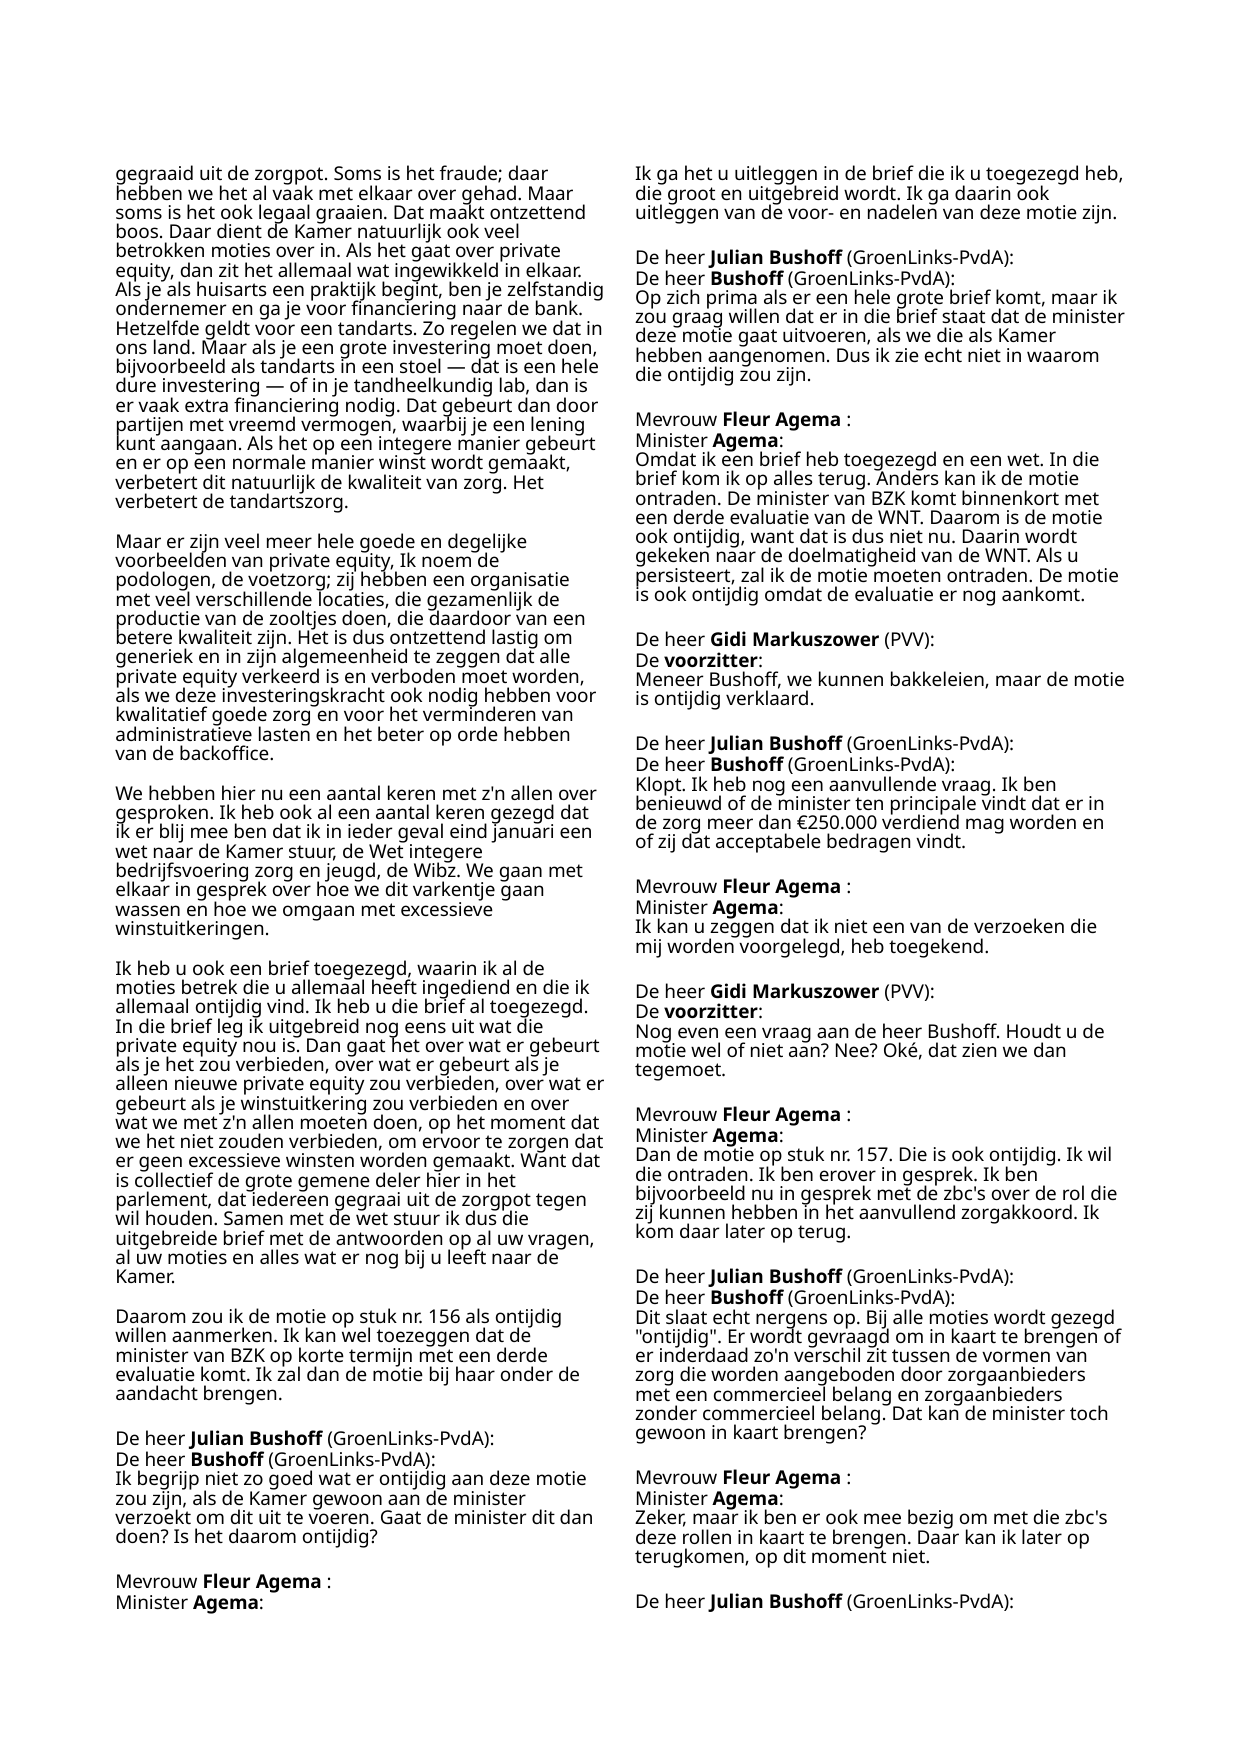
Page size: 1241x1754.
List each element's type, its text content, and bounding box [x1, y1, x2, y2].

text De voorzitter: [635, 1003, 1125, 1023]
text Mevrouw Fleur Agema : [635, 406, 1125, 432]
text We hebben hier nu een aantal keren met z'n allen over gesproken. Ik heb ook al een aantal keren gezegd dat ik er blij mee ben dat ik in ieder geval eind januari een wet naar de Kamer stuur, de Wet integere bedrijfsvoering zorg en jeugd, de Wibz. We gaan met elkaar in gesprek over hoe we dit varkentje gaan wassen en hoe we omgaan met excessieve winstuitkeringen. [115, 785, 605, 939]
text De heer Julian Bushoff (GroenLinks-PvdA): [635, 1588, 1125, 1614]
text Ik heb u ook een brief toegezegd, waarin ik al de moties betrek die u allemaal heeft ingediend en die ik allemaal ontijdig vind. Ik heb u die brief al toegezegd. In die brief leg ik uitgebreid nog eens uit wat die private equity nou is. Dan gaat het over wat er gebeurt als je het zou verbieden, over wat er gebeurt als je alleen nieuwe private equity zou verbieden, over wat er gebeurt als je winstuitkering zou verbieden en over wat we met z'n allen moeten doen, op het moment dat we het niet zouden verbieden, om ervoor te zorgen dat er geen excessieve winsten worden gemaakt. Want dat is collectief de grote gemene deler hier in het parlement, dat iedereen gegraai uit de zorgpot tegen wil houden. Samen met de wet stuur ik dus die uitgebreide brief met de antwoorden op al uw vragen, al uw moties en alles wat er nog bij u leeft naar de Kamer. [115, 960, 605, 1287]
text De heer Gidi Markuszower (PVV): [635, 978, 1125, 1003]
text Daarom zou ik de motie op stuk nr. 156 als ontijdig willen aanmerken. Ik kan wel toezeggen dat de minister van BZK op korte termijn met een derde evaluatie komt. Ik zal dan de motie bij haar onder de aandacht brengen. [115, 1308, 605, 1404]
text Nog even een vraag aan de heer Bushoff. Houdt u de motie wel of niet aan? Nee? Oké, dat zien we dan tegemoet. [635, 1023, 1125, 1081]
text Mevrouw Fleur Agema : [115, 1568, 605, 1594]
text Ik ga het u uitleggen in de brief die ik u toegezegd heb, die groot en uitgebreid wordt. Ik ga daarin ook uitleggen van de voor- en nadelen van deze motie zijn. [635, 165, 1125, 223]
text De heer Bushoff (GroenLinks-PvdA): [635, 756, 1125, 776]
text Dit slaat echt nergens op. Bij alle moties wordt gezegd "ontijdig". Er wordt gevraagd om in kaart te brengen of er inderdaad zo'n verschil zit tussen de vormen van zorg die worden aangeboden door zorgaanbieders met een commercieel belang en zorgaanbieders zonder commercieel belang. Dat kan de minister toch gewoon in kaart brengen? [635, 1309, 1125, 1443]
text Maar er zijn veel meer hele goede en degelijke voorbeelden van private equity, Ik noem de podologen, de voetzorg; zij hebben een organisatie met veel verschillende locaties, die gezamenlijk de productie van de zooltjes doen, die daardoor van een betere kwaliteit zijn. Het is dus ontzettend lastig om generiek en in zijn algemeenheid te zeggen dat alle private equity verkeerd is en verboden moet worden, als we deze investeringskracht ook nodig hebben voor kwalitatief goede zorg en voor het verminderen van administratieve lasten en het beter op orde hebben van de backoffice. [115, 533, 605, 764]
text gegraaid uit de zorgpot. Soms is het fraude; daar hebben we het al vaak met elkaar over gehad. Maar soms is het ook legaal graaien. Dat maakt ontzettend boos. Daar dient de Kamer natuurlijk ook veel betrokken moties over in. Als het gaat over private equity, dan zit het allemaal wat ingewikkeld in elkaar. Als je als huisarts een praktijk begint, ben je zelfstandig ondernemer en ga je voor financiering naar de bank. Hetzelfde geldt voor een tandarts. Zo regelen we dat in ons land. Maar als je een grote investering moet doen, bijvoorbeeld als tandarts in een stoel — dat is een hele dure investering — of in je tandheelkundig lab, dan is er vaak extra financiering nodig. Dat gebeurt dan door partijen met vreemd vermogen, waarbij je een lening kunt aangaan. Als het op een integere manier gebeurt en er op een normale manier winst wordt gemaakt, verbetert dit natuurlijk de kwaliteit van zorg. Het verbetert de tandartszorg. [115, 165, 605, 512]
text De heer Julian Bushoff (GroenLinks-PvdA): [635, 244, 1125, 270]
text Omdat ik een brief heb toegezegd en een wet. In die brief kom ik op alles terug. Anders kan ik de motie ontraden. De minister van BZK komt binnenkort met een derde evaluatie van de WNT. Daarom is de motie ook ontijdig, want dat is dus niet nu. Daarin wordt gekeken naar de doelmatigheid van de WNT. Als u persisteert, zal ik de motie moeten ontraden. De motie is ook ontijdig omdat de evaluatie er nog aankomt. [635, 451, 1125, 605]
text Minister Agema: [115, 1594, 605, 1613]
text De heer Julian Bushoff (GroenLinks-PvdA): [635, 731, 1125, 756]
text De heer Julian Bushoff (GroenLinks-PvdA): [115, 1425, 605, 1451]
text De heer Bushoff (GroenLinks-PvdA): [635, 270, 1125, 289]
text Zeker, maar ik ben er ook mee bezig om met die zbc's deze rollen in kaart te brengen. Daar kan ik later op terugkomen, op dit moment niet. [635, 1509, 1125, 1567]
text Minister Agema: [635, 432, 1125, 451]
text Minister Agema: [635, 1127, 1125, 1146]
text De voorzitter: [635, 652, 1125, 671]
text Minister Agema: [635, 899, 1125, 918]
text De heer Bushoff (GroenLinks-PvdA): [115, 1451, 605, 1470]
text Ik begrijp niet zo goed wat er ontijdig aan deze motie zou zijn, als de Kamer gewoon aan de minister verzoekt om dit uit te voeren. Gaat de minister dit dan doen? Is het daarom ontijdig? [115, 1470, 605, 1547]
text Klopt. Ik heb nog een aanvullende vraag. Ik ben benieuwd of de minister ten principale vindt dat er in de zorg meer dan €250.000 verdiend mag worden en of zij dat acceptabele bedragen vindt. [635, 776, 1125, 853]
text De heer Julian Bushoff (GroenLinks-PvdA): [635, 1264, 1125, 1289]
text Dan de motie op stuk nr. 157. Die is ook ontijdig. Ik wil die ontraden. Ik ben erover in gesprek. Ik ben bijvoorbeeld nu in gesprek met de zbc's over de rol die zij kunnen hebben in het aanvullend zorgakkoord. Ik kom daar later op terug. [635, 1146, 1125, 1243]
text De heer Gidi Markuszower (PVV): [635, 626, 1125, 652]
text Mevrouw Fleur Agema : [635, 873, 1125, 899]
text Ik kan u zeggen dat ik niet een van de verzoeken die mij worden voorgelegd, heb toegekend. [635, 918, 1125, 957]
text Mevrouw Fleur Agema : [635, 1101, 1125, 1127]
text De heer Bushoff (GroenLinks-PvdA): [635, 1289, 1125, 1309]
text Minister Agema: [635, 1490, 1125, 1509]
text Meneer Bushoff, we kunnen bakkeleien, maar de motie is ontijdig verklaard. [635, 671, 1125, 710]
text Mevrouw Fleur Agema : [635, 1464, 1125, 1490]
text Op zich prima als er een hele grote brief komt, maar ik zou graag willen dat er in die brief staat dat de minister deze motie gaat uitvoeren, als we die als Kamer hebben aangenomen. Dus ik zie echt niet in waarom die ontijdig zou zijn. [635, 289, 1125, 385]
